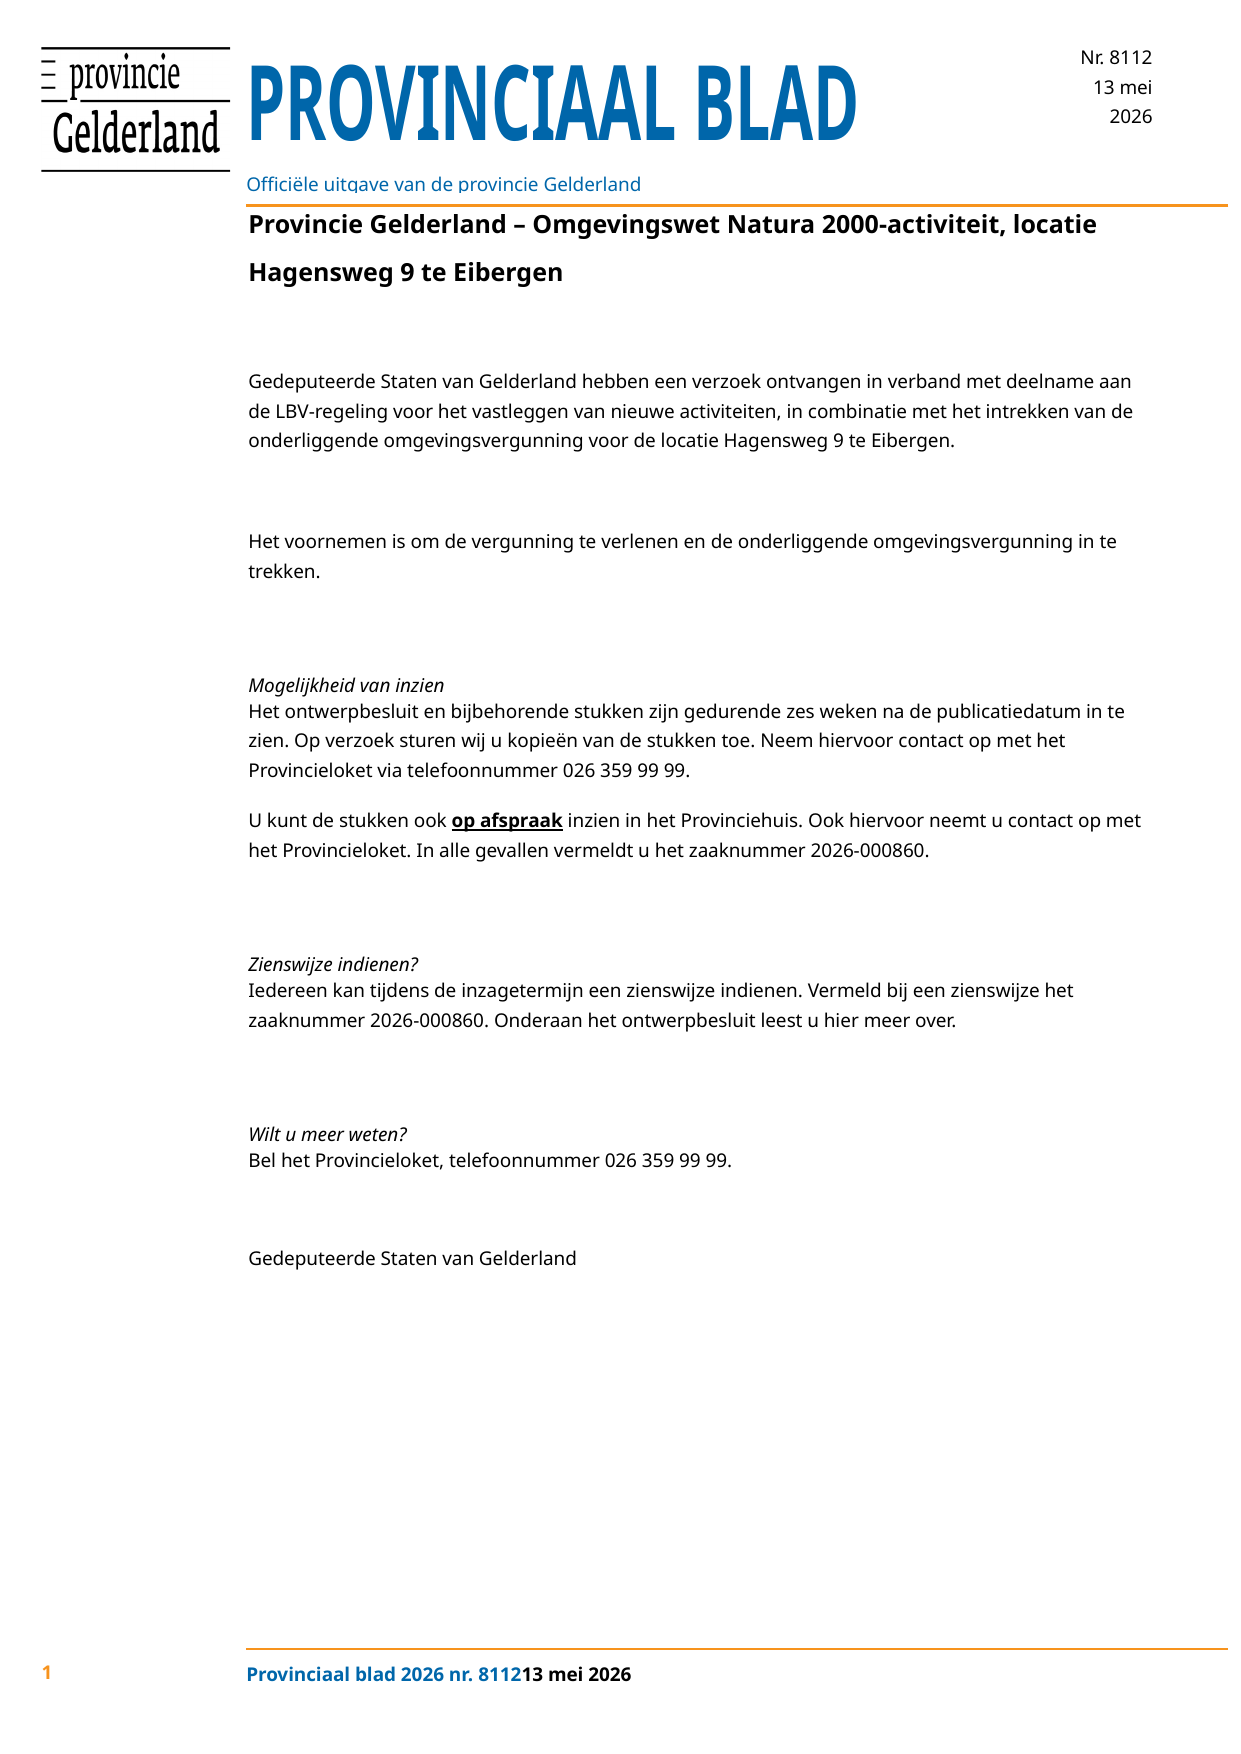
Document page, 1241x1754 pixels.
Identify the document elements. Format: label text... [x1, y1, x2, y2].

text Zienswijze indienen? [248, 952, 1152, 977]
text Het ontwerpbesluit en bijbehorende stukken zijn gedurende zes weken na de publicatiedatum in te zien. Op verzoek sturen wij u kopieën van de stukken toe. Neem hiervoor contact op met het Provincieloket via telefoonnummer 026 359 99 99. [248, 698, 1152, 783]
text Het voornemen is om de vergunning te verlenen en de onderliggende omgevingsvergunning in te trekken. [248, 528, 1152, 584]
text Mogelijkheid van inzien [248, 672, 1152, 698]
picture [41, 47, 231, 172]
text U kunt de stukken ook op afspraak inzien in het Provinciehuis. Ook hiervoor neemt u contact op met het Provincieloket. In alle gevallen vermeldt u het zaaknummer 2026-000860. [248, 808, 1152, 863]
text Provincie Gelderland – Omgevingswet Natura 2000-activiteit, locatie Hagensweg 9 te Eibergen [248, 207, 1152, 288]
text Gedeputeerde Staten van Gelderland hebben een verzoek ontvangen in verband met deelname aan de LBV-regeling voor het vastleggen van nieuwe activiteiten, in combinatie met het intrekken van de onderliggende omgevingsvergunning voor de locatie Hagensweg 9 te Eibergen. [248, 368, 1152, 453]
text Bel het Provincieloket, telefoonnummer 026 359 99 99. [248, 1147, 1152, 1173]
text Wilt u meer weten? [248, 1121, 1152, 1147]
text Iedereen kan tijdens de inzagetermijn een zienswijze indienen. Vermeld bij een zienswijze het zaaknummer 2026-000860. Onderaan het ontwerpbesluit leest u hier meer over. [248, 977, 1152, 1033]
text Gedeputeerde Staten van Gelderland [248, 1245, 1152, 1271]
